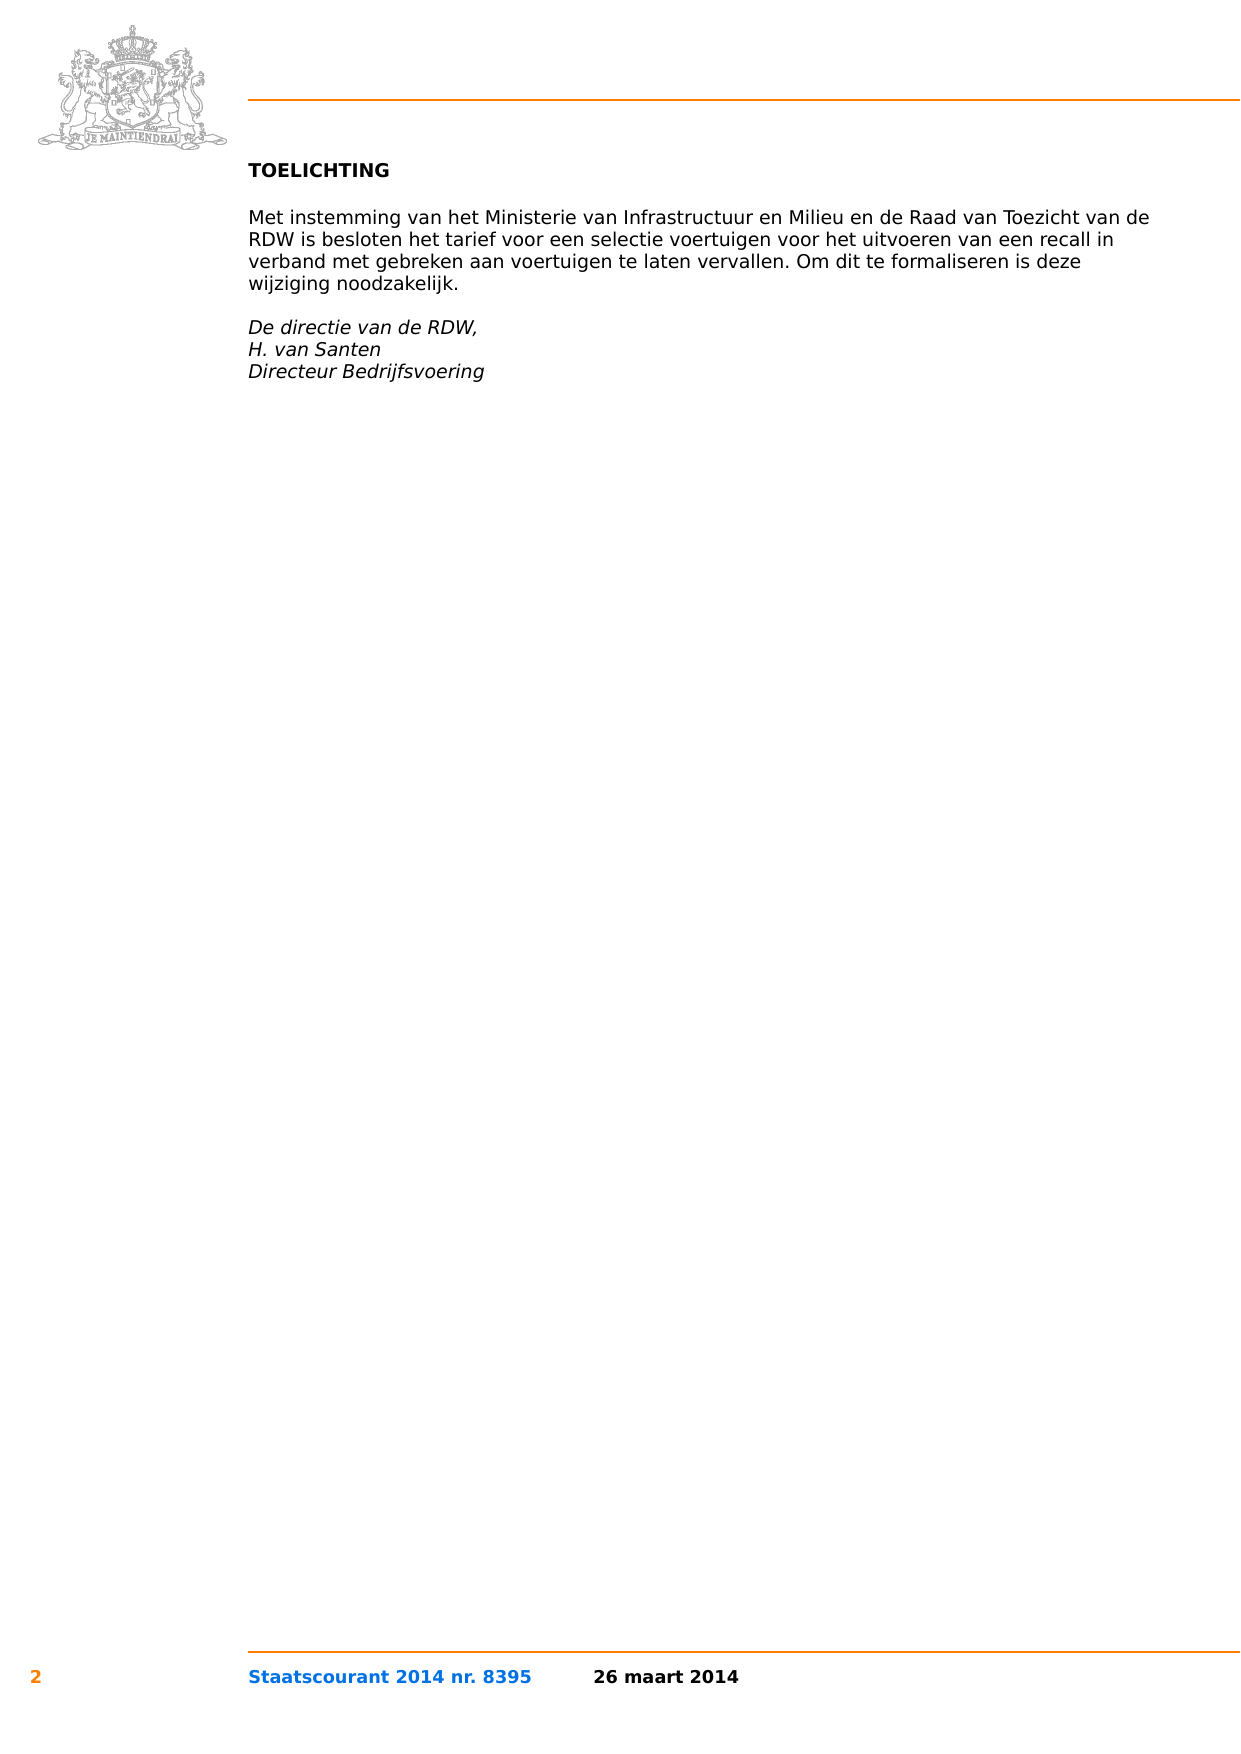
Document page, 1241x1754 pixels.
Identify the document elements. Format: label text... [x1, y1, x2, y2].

subtitle TOELICHTING [248, 160, 1163, 182]
text De directie van de RDW, H. van Santen Directeur Bedrijfsvoering [248, 317, 1163, 383]
text Met instemming van het Ministerie van Infrastructuur en Milieu en de Raad van Toezicht van de RDW is besloten het tarief voor een selectie voertuigen voor het uitvoeren van een recall in verband met gebreken aan voertuigen te laten vervallen. Om dit te formaliseren is deze wijziging noodzakelijk. [248, 207, 1163, 295]
picture [38, 25, 227, 150]
